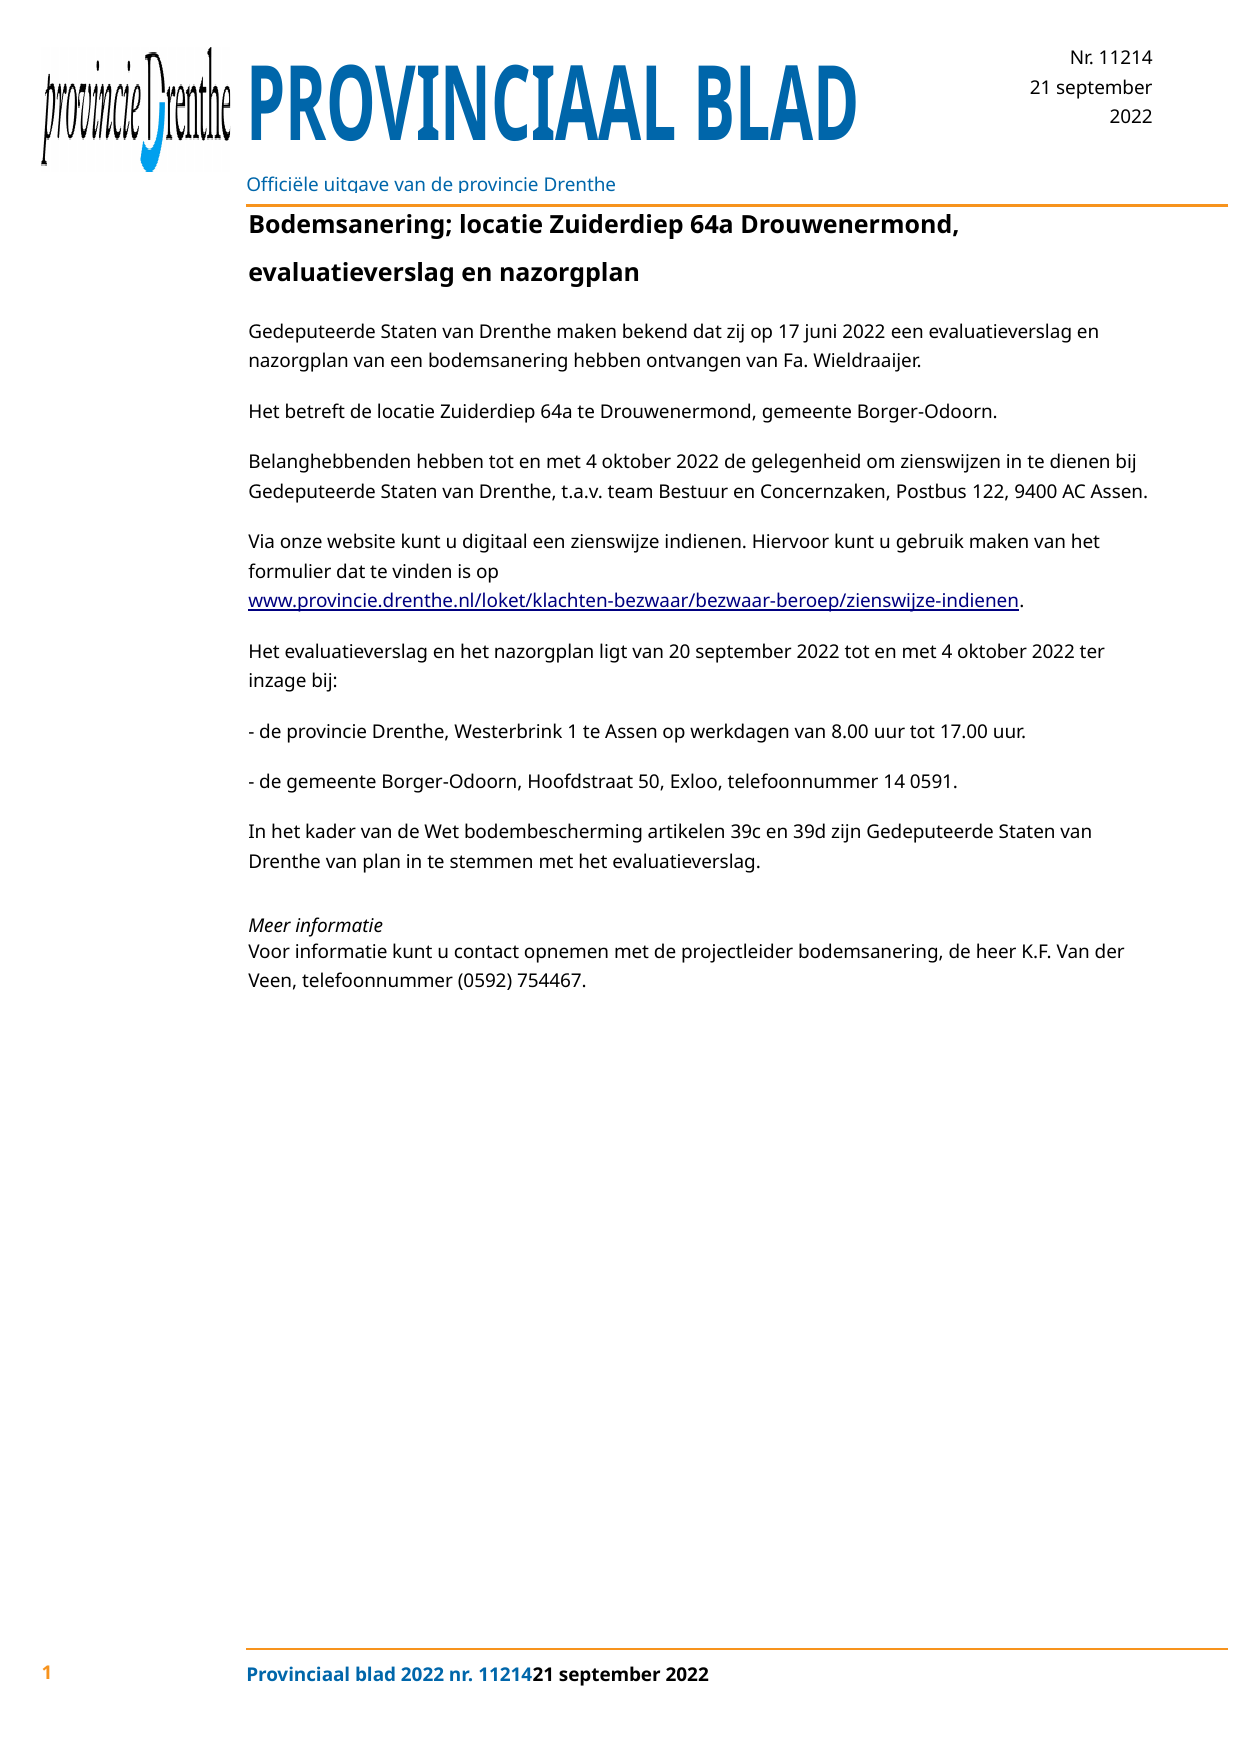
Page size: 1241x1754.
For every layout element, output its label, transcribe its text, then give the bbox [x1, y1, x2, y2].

text - de provincie Drenthe, Westerbrink 1 te Assen op werkdagen van 8.00 uur tot 17.00 uur. [248, 718, 1152, 744]
picture [41, 47, 231, 172]
text Gedeputeerde Staten van Drenthe maken bekend dat zij op 17 juni 2022 een evaluatieverslag en nazorgplan van een bodemsanering hebben ontvangen van Fa. Wieldraaijer. [248, 318, 1152, 373]
text Meer informatie [248, 912, 1152, 938]
text - de gemeente Borger-Odoorn, Hoofdstraat 50, Exloo, telefoonnummer 14 0591. [248, 768, 1152, 794]
text In het kader van de Wet bodembescherming artikelen 39c en 39d zijn Gedeputeerde Staten van Drenthe van plan in te stemmen met het evaluatieverslag. [248, 819, 1152, 874]
text Via onze website kunt u digitaal een zienswijze indienen. Hiervoor kunt u gebruik maken van het formulier dat te vinden is op www.provincie.drenthe.nl/loket/klachten-bezwaar/bezwaar-beroep/zienswijze-indienen. [248, 528, 1152, 613]
text Voor informatie kunt u contact opnemen met de projectleider bodemsanering, de heer K.F. Van der Veen, telefoonnummer (0592) 754467. [248, 938, 1152, 993]
text Belanghebbenden hebben tot en met 4 oktober 2022 de gelegenheid om zienswijzen in te dienen bij Gedeputeerde Staten van Drenthe, t.a.v. team Bestuur en Concernzaken, Postbus 122, 9400 AC Assen. [248, 448, 1152, 504]
text Het betreft de locatie Zuiderdiep 64a te Drouwenermond, gemeente Borger-Odoorn. [248, 398, 1152, 424]
text Bodemsanering; locatie Zuiderdiep 64a Drouwenermond, evaluatieverslag en nazorgplan [248, 207, 1152, 288]
text Het evaluatieverslag en het nazorgplan ligt van 20 september 2022 tot en met 4 oktober 2022 ter inzage bij: [248, 638, 1152, 693]
